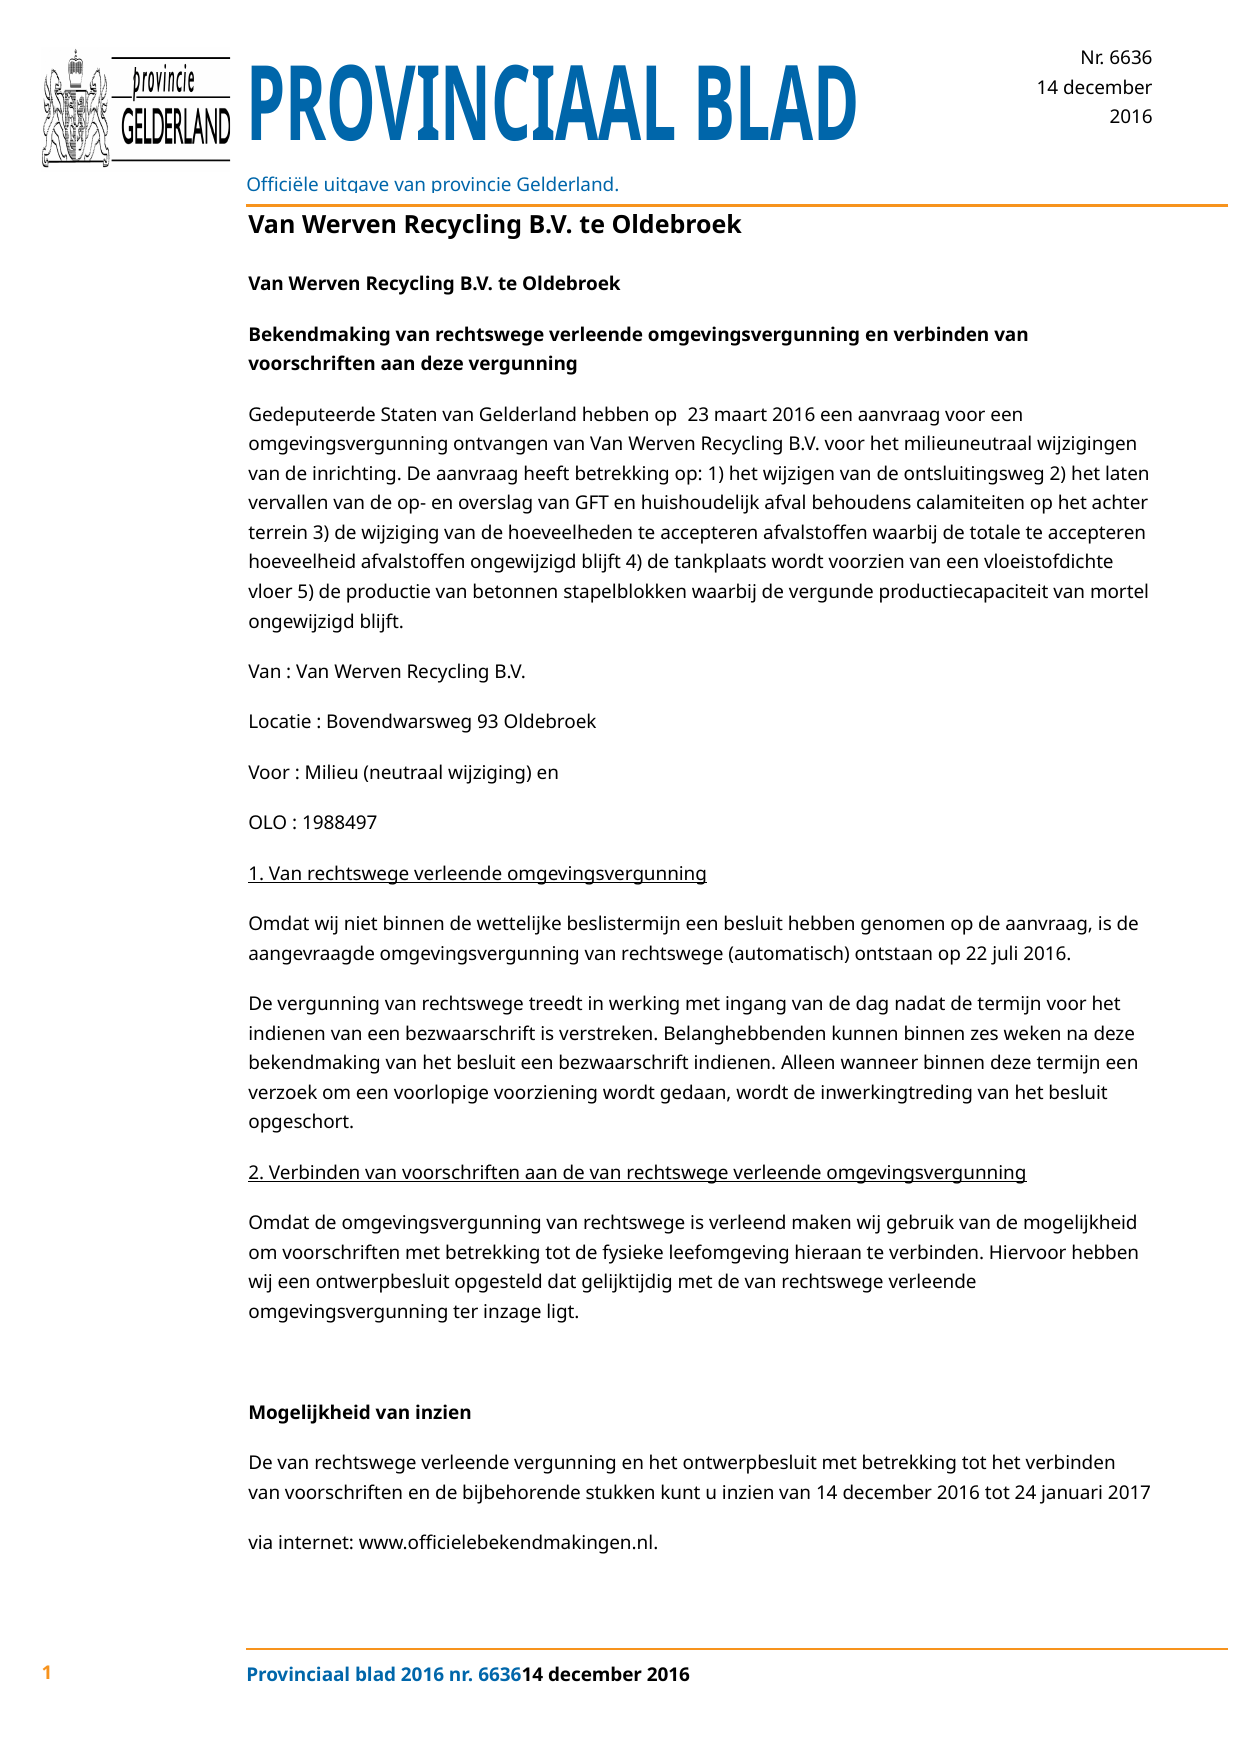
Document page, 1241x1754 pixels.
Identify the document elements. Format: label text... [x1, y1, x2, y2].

text Van Werven Recycling B.V. te Oldebroek [248, 207, 1152, 241]
text Mogelijkheid van inzien [248, 1399, 1152, 1425]
text Locatie : Bovendwarsweg 93 Oldebroek [248, 709, 1152, 734]
text OLO : 1988497 [248, 809, 1152, 835]
text De van rechtswege verleende vergunning en het ontwerpbesluit met betrekking tot het verbinden van voorschriften en de bijbehorende stukken kunt u inzien van 14 december 2016 tot 24 januari 2017 [248, 1449, 1152, 1505]
text via internet: www.officielebekendmakingen.nl. [248, 1529, 1152, 1555]
text Gedeputeerde Staten van Gelderland hebben op 23 maart 2016 een aanvraag voor een omgevingsvergunning ontvangen van Van Werven Recycling B.V. voor het milieuneutraal wijzigingen van de inrichting. De aanvraag heeft betrekking op: 1) het wijzigen van de ontsluitingsweg 2) het laten vervallen van de op- en overslag van GFT en huishoudelijk afval behoudens calamiteiten op het achter terrein 3) de wijziging van de hoeveelheden te accepteren afvalstoffen waarbij de totale te accepteren hoeveelheid afvalstoffen ongewijzigd blijft 4) de tankplaats wordt voorzien van een vloeistofdichte vloer 5) de productie van betonnen stapelblokken waarbij de vergunde productiecapaciteit van mortel ongewijzigd blijft. [248, 401, 1152, 633]
text De vergunning van rechtswege treedt in werking met ingang van de dag nadat de termijn voor het indienen van een bezwaarschrift is verstreken. Belanghebbenden kunnen binnen zes weken na deze bekendmaking van het besluit een bezwaarschrift indienen. Alleen wanneer binnen deze termijn een verzoek om een voorlopige voorziening wordt gedaan, wordt de inwerkingtreding van het besluit opgeschort. [248, 990, 1152, 1134]
text Van : Van Werven Recycling B.V. [248, 658, 1152, 684]
text Omdat wij niet binnen de wettelijke beslistermijn een besluit hebben genomen op de aanvraag, is de aangevraagde omgevingsvergunning van rechtswege (automatisch) ontstaan op 22 juli 2016. [248, 910, 1152, 966]
picture [41, 47, 231, 172]
text Bekendmaking van rechtswege verleende omgevingsvergunning en verbinden van voorschriften aan deze vergunning [248, 321, 1152, 376]
text 2. Verbinden van voorschriften aan de van rechtswege verleende omgevingsvergunning [248, 1159, 1152, 1185]
text Voor : Milieu (neutraal wijziging) en [248, 759, 1152, 785]
text Van Werven Recycling B.V. te Oldebroek [248, 270, 1152, 296]
text 1. Van rechtswege verleende omgevingsvergunning [248, 860, 1152, 886]
text Omdat de omgevingsvergunning van rechtswege is verleend maken wij gebruik van de mogelijkheid om voorschriften met betrekking tot de fysieke leefomgeving hieraan te verbinden. Hiervoor hebben wij een ontwerpbesluit opgesteld dat gelijktijdig met de van rechtswege verleende omgevingsvergunning ter inzage ligt. [248, 1209, 1152, 1324]
